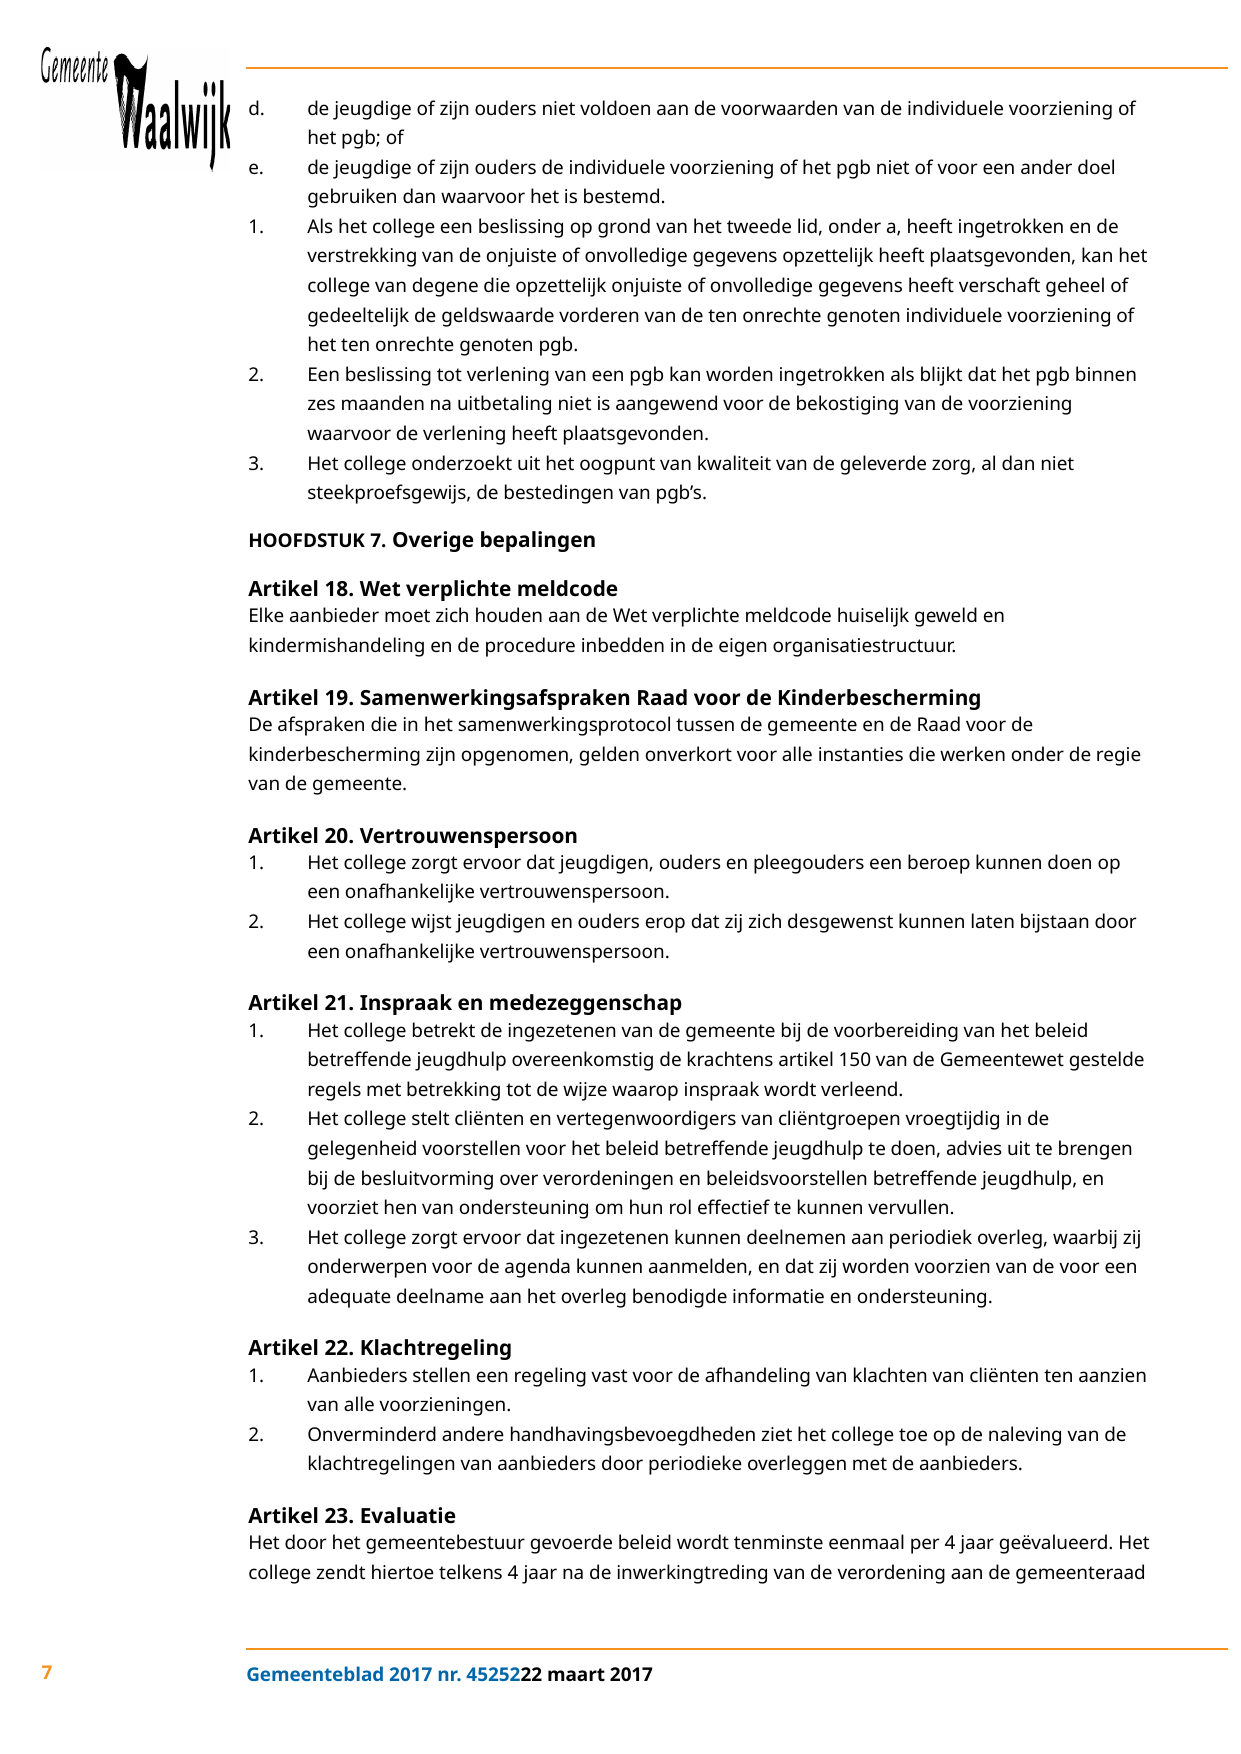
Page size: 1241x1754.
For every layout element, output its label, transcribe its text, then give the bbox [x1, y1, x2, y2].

list Het college stelt cliënten en vertegenwoordigers van cliëntgroepen vroegtijdig in de gelegenheid voorstellen voor het beleid betreffende jeugdhulp te doen, advies uit te brengen bij de besluitvorming over verordeningen en beleidsvoorstellen betreffende jeugdhulp, en voorziet hen van ondersteuning om hun rol effectief te kunnen vervullen. [248, 1106, 1152, 1220]
text Het door het gemeentebestuur gevoerde beleid wordt tenminste eenmaal per 4 jaar geëvalueerd. Het college zendt hiertoe telkens 4 jaar na de inwerkingtreding van de verordening aan de gemeenteraad [248, 1529, 1152, 1585]
list Als het college een beslissing op grond van het tweede lid, onder a, heeft ingetrokken en de verstrekking van de onjuiste of onvolledige gegevens opzettelijk heeft plaatsgevonden, kan het college van degene die opzettelijk onjuiste of onvolledige gegevens heeft verschaft geheel of gedeeltelijk de geldswaarde vorderen van de ten onrechte genoten individuele voorziening of het ten onrechte genoten pgb. [248, 213, 1152, 357]
picture [41, 47, 231, 172]
text Artikel 19. Samenwerkingsafspraken Raad voor de Kinderbescherming [248, 683, 1152, 711]
list de jeugdige of zijn ouders de individuele voorziening of het pgb niet of voor een ander doel gebruiken dan waarvoor het is bestemd. [248, 154, 1152, 209]
text Artikel 18. Wet verplichte meldcode [248, 574, 1152, 603]
list Het college zorgt ervoor dat ingezetenen kunnen deelnemen aan periodiek overleg, waarbij zij onderwerpen voor de agenda kunnen aanmelden, en dat zij worden voorzien van de voor een adequate deelname aan het overleg benodigde informatie en ondersteuning. [248, 1224, 1152, 1309]
list de jeugdige of zijn ouders niet voldoen aan de voorwaarden van de individuele voorziening of het pgb; of [248, 95, 1152, 150]
text Elke aanbieder moet zich houden aan de Wet verplichte meldcode huiselijk geweld en kindermishandeling en de procedure inbedden in de eigen organisatiestructuur. [248, 603, 1152, 658]
text Artikel 21. Inspraak en medezeggenschap [248, 988, 1152, 1017]
text Artikel 22. Klachtregeling [248, 1333, 1152, 1362]
text Artikel 23. Evaluatie [248, 1501, 1152, 1529]
text HOOFDSTUK 7. Overige bepalingen [248, 525, 1152, 553]
list Het college betrekt de ingezetenen van de gemeente bij de voorbereiding van het beleid betreffende jeugdhulp overeenkomstig de krachtens artikel 150 van de Gemeentewet gestelde regels met betrekking tot de wijze waarop inspraak wordt verleend. [248, 1017, 1152, 1102]
list Aanbieders stellen een regeling vast voor de afhandeling van klachten van cliënten ten aanzien van alle voorzieningen. [248, 1362, 1152, 1417]
list Het college wijst jeugdigen en ouders erop dat zij zich desgewenst kunnen laten bijstaan door een onafhankelijke vertrouwenspersoon. [248, 908, 1152, 964]
text De afspraken die in het samenwerkingsprotocol tussen de gemeente en de Raad voor de kinderbescherming zijn opgenomen, gelden onverkort voor alle instanties die werken onder de regie van de gemeente. [248, 711, 1152, 796]
text Artikel 20. Vertrouwenspersoon [248, 821, 1152, 849]
list Het college onderzoekt uit het oogpunt van kwaliteit van de geleverde zorg, al dan niet steekproefsgewijs, de bestedingen van pgb’s. [248, 450, 1152, 505]
list Een beslissing tot verlening van een pgb kan worden ingetrokken als blijkt dat het pgb binnen zes maanden na uitbetaling niet is aangewend voor de bekostiging van de voorziening waarvoor de verlening heeft plaatsgevonden. [248, 361, 1152, 446]
list Het college zorgt ervoor dat jeugdigen, ouders en pleegouders een beroep kunnen doen op een onafhankelijke vertrouwenspersoon. [248, 849, 1152, 904]
list Onverminderd andere handhavingsbevoegdheden ziet het college toe op de naleving van de klachtregelingen van aanbieders door periodieke overleggen met de aanbieders. [248, 1421, 1152, 1476]
